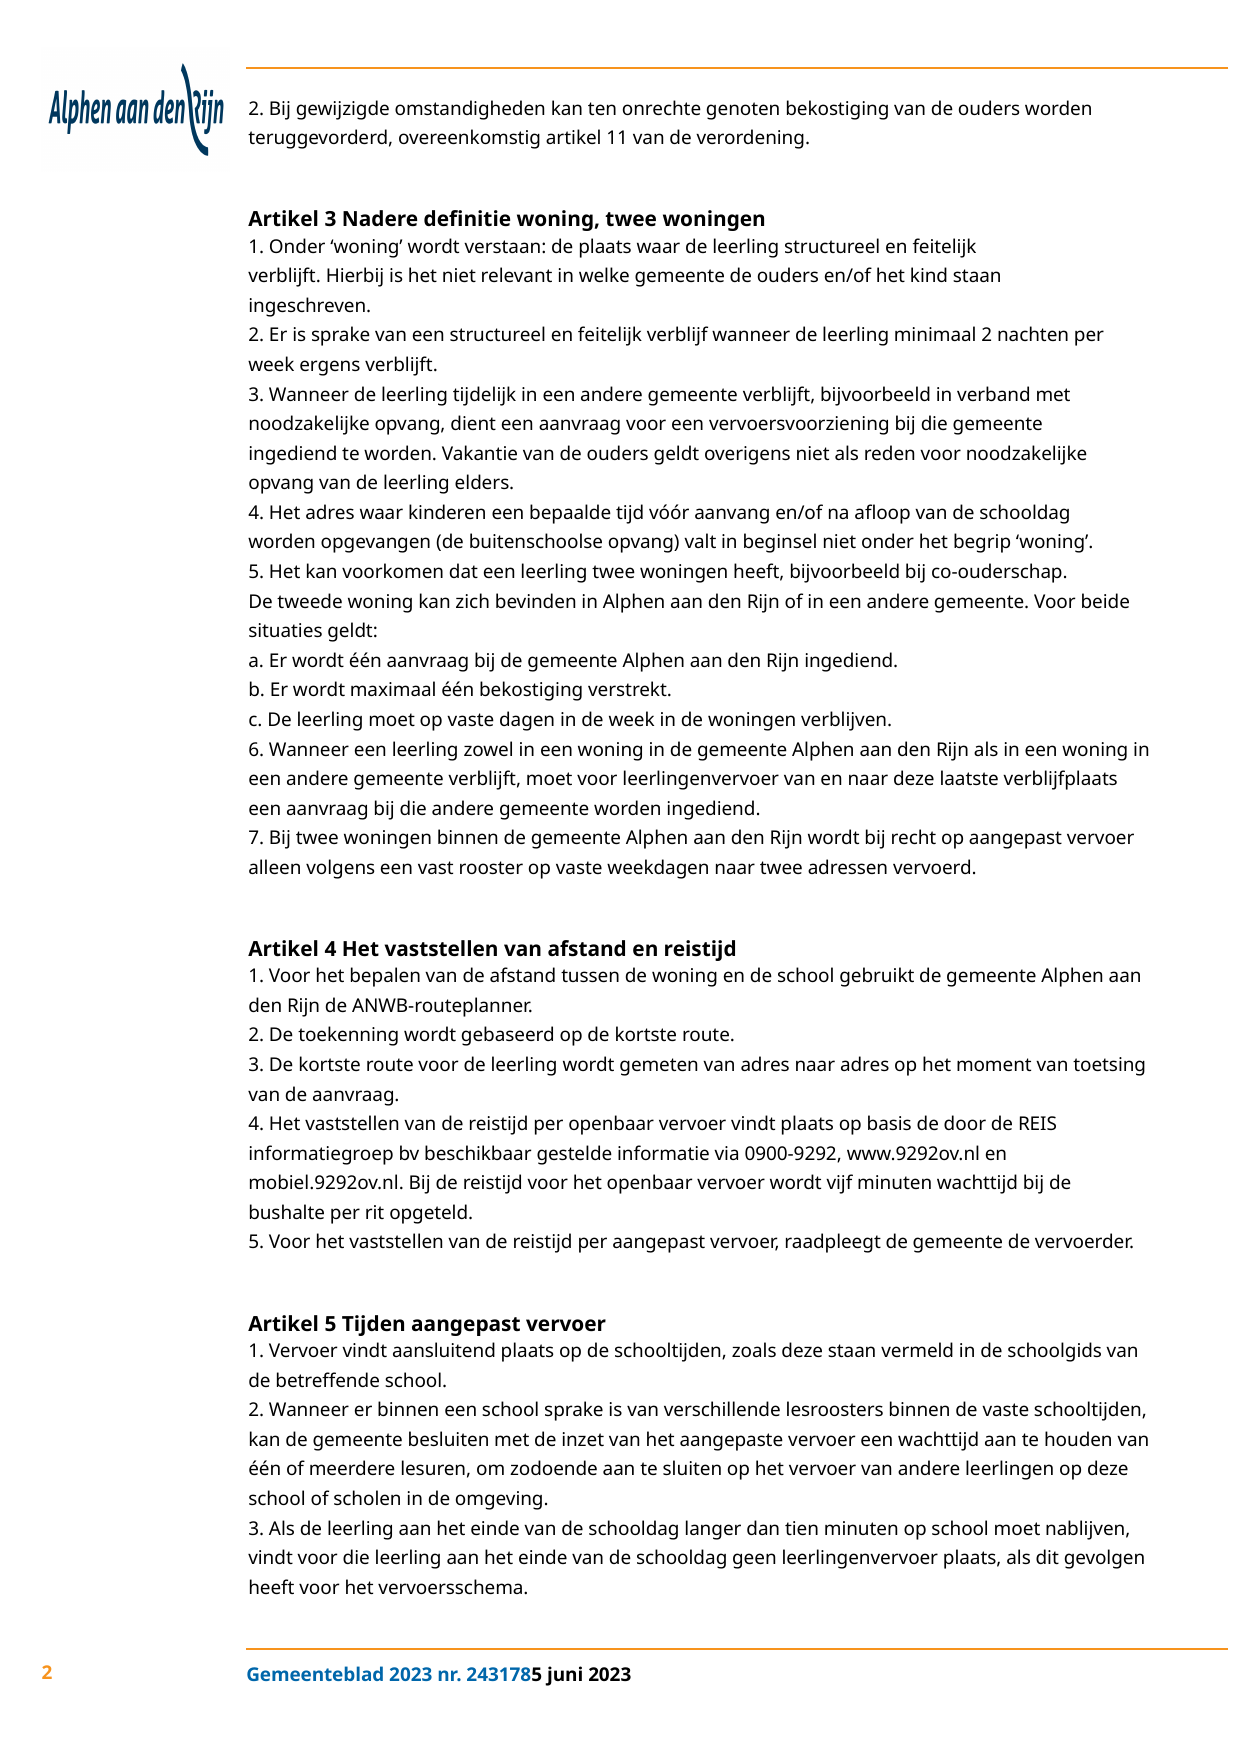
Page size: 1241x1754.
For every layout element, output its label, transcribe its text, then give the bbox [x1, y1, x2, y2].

text De tweede woning kan zich bevinden in Alphen aan den Rijn of in een andere gemeente. Voor beide situaties geldt: [248, 588, 1152, 643]
text 5. Voor het vaststellen van de reistijd per aangepast vervoer, raadpleegt de gemeente de vervoerder. [248, 1229, 1152, 1254]
text 3. Wanneer de leerling tijdelijk in een andere gemeente verblijft, bijvoorbeeld in verband met [248, 381, 1152, 406]
text 1. Onder ‘woning’ wordt verstaan: de plaats waar de leerling structureel en feitelijk [248, 233, 1152, 258]
text c. De leerling moet op vaste dagen in de week in de woningen verblijven. [248, 706, 1152, 732]
text Artikel 5 Tijden aangepast vervoer [248, 1309, 1152, 1337]
text worden opgevangen (de buitenschoolse opvang) valt in beginsel niet onder het begrip ‘woning’. [248, 529, 1152, 554]
text 3. De kortste route voor de leerling wordt gemeten van adres naar adres op het moment van toetsing van de aanvraag. [248, 1051, 1152, 1107]
text 4. Het vaststellen van de reistijd per openbaar vervoer vindt plaats op basis de door de REIS informatiegroep bv beschikbaar gestelde informatie via 0900-9292, www.9292ov.nl en mobiel.9292ov.nl. Bij de reistijd voor het openbaar vervoer wordt vijf minuten wachttijd bij de bushalte per rit opgeteld. [248, 1110, 1152, 1225]
text noodzakelijke opvang, dient een aanvraag voor een vervoersvoorziening bij die gemeente [248, 410, 1152, 436]
text 1. Vervoer vindt aansluitend plaats op de schooltijden, zoals deze staan vermeld in de schoolgids van de betreffende school. [248, 1337, 1152, 1392]
text b. Er wordt maximaal één bekostiging verstrekt. [248, 677, 1152, 702]
text 2. Bij gewijzigde omstandigheden kan ten onrechte genoten bekostiging van de ouders worden teruggevorderd, overeenkomstig artikel 11 van de verordening. [248, 95, 1152, 150]
text 5. Het kan voorkomen dat een leerling twee woningen heeft, bijvoorbeeld bij co-ouderschap. [248, 558, 1152, 584]
text 2. Er is sprake van een structureel en feitelijk verblijf wanneer de leerling minimaal 2 nachten per week ergens verblijft. [248, 322, 1152, 377]
text ingeschreven. [248, 292, 1152, 318]
text Artikel 4 Het vaststellen van afstand en reistijd [248, 934, 1152, 962]
text 3. Als de leerling aan het einde van de schooldag langer dan tien minuten op school moet nablijven, vindt voor die leerling aan het einde van de schooldag geen leerlingenvervoer plaats, als dit gevolgen heeft voor het vervoersschema. [248, 1515, 1152, 1599]
text ingediend te worden. Vakantie van de ouders geldt overigens niet als reden voor noodzakelijke opvang van de leerling elders. [248, 440, 1152, 495]
text 1. Voor het bepalen van de afstand tussen de woning en de school gebruikt de gemeente Alphen aan den Rijn de ANWB-routeplanner. [248, 962, 1152, 1018]
text 6. Wanneer een leerling zowel in een woning in de gemeente Alphen aan den Rijn als in een woning in een andere gemeente verblijft, moet voor leerlingenvervoer van en naar deze laatste verblijfplaats een aanvraag bij die andere gemeente worden ingediend. [248, 736, 1152, 821]
text a. Er wordt één aanvraag bij de gemeente Alphen aan den Rijn ingediend. [248, 647, 1152, 673]
text 2. Wanneer er binnen een school sprake is van verschillende lesroosters binnen de vaste schooltijden, kan de gemeente besluiten met de inzet van het aangepaste vervoer een wachttijd aan te houden van één of meerdere lesuren, om zodoende aan te sluiten op het vervoer van andere leerlingen op deze school of scholen in de omgeving. [248, 1396, 1152, 1511]
picture [41, 47, 231, 172]
text 2. De toekenning wordt gebaseerd op de kortste route. [248, 1022, 1152, 1047]
text 4. Het adres waar kinderen een bepaalde tijd vóór aanvang en/of na afloop van de schooldag [248, 499, 1152, 525]
text Artikel 3 Nadere definitie woning, twee woningen [248, 204, 1152, 233]
text 7. Bij twee woningen binnen de gemeente Alphen aan den Rijn wordt bij recht op aangepast vervoer alleen volgens een vast rooster op vaste weekdagen naar twee adressen vervoerd. [248, 824, 1152, 880]
text verblijft. Hierbij is het niet relevant in welke gemeente de ouders en/of het kind staan [248, 262, 1152, 288]
